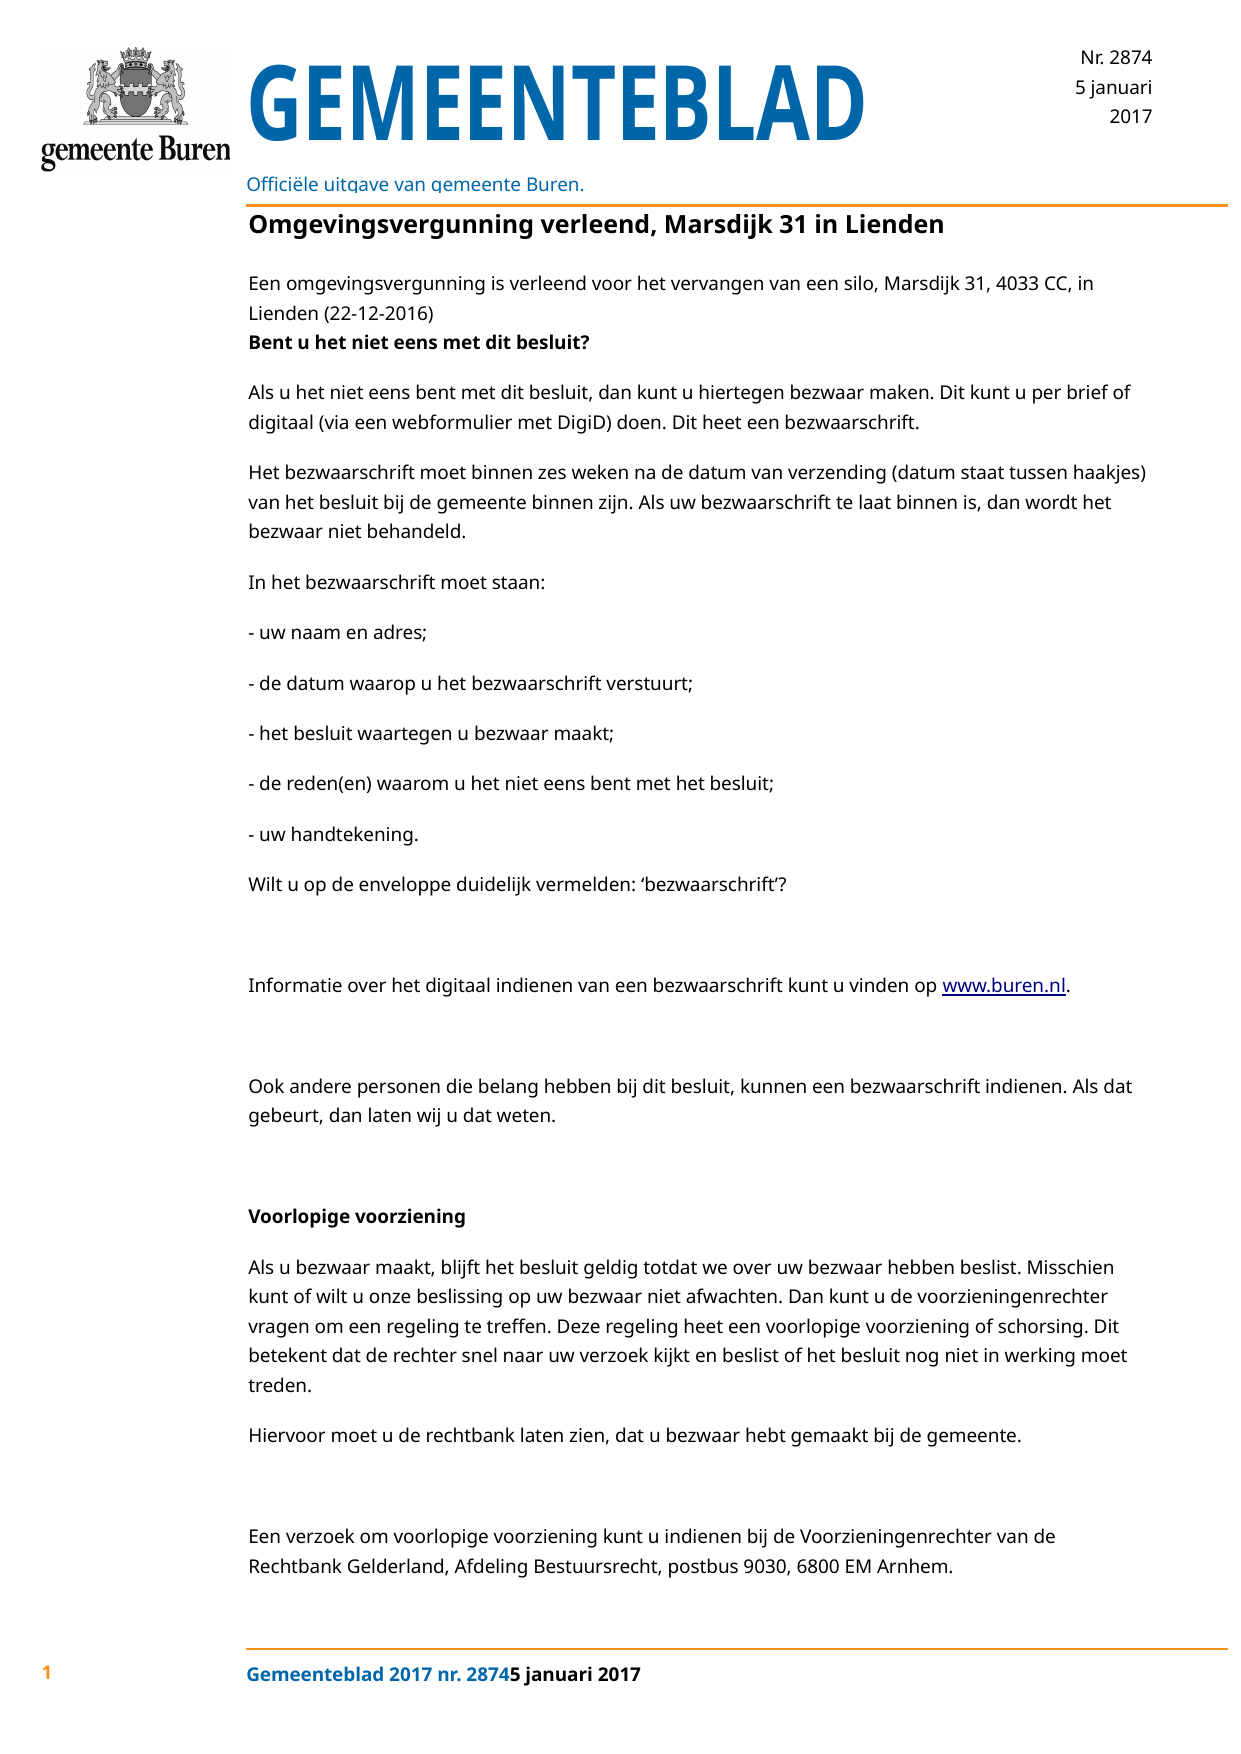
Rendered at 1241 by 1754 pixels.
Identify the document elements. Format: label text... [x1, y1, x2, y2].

text Ook andere personen die belang hebben bij dit besluit, kunnen een bezwaarschrift indienen. Als dat gebeurt, dan laten wij u dat weten. [248, 1073, 1152, 1128]
text - uw handtekening. [248, 821, 1152, 847]
text Als u het niet eens bent met dit besluit, dan kunt u hiertegen bezwaar maken. Dit kunt u per brief of digitaal (via een webformulier met DigiD) doen. Dit heet een bezwaarschrift. [248, 379, 1152, 435]
text Het bezwaarschrift moet binnen zes weken na de datum van verzending (datum staat tussen haakjes) van het besluit bij de gemeente binnen zijn. Als uw bezwaarschrift te laat binnen is, dan wordt het bezwaar niet behandeld. [248, 459, 1152, 544]
text Hiervoor moet u de rechtbank laten zien, dat u bezwaar hebt gemaakt bij de gemeente. [248, 1423, 1152, 1448]
text Bent u het niet eens met dit besluit? [248, 329, 1152, 355]
text Een verzoek om voorlopige voorziening kunt u indienen bij de Voorzieningenrechter van de Rechtbank Gelderland, Afdeling Bestuursrecht, postbus 9030, 6800 EM Arnhem. [248, 1523, 1152, 1579]
text - de reden(en) waarom u het niet eens bent met het besluit; [248, 771, 1152, 796]
text - uw naam en adres; [248, 619, 1152, 645]
text Wilt u op de enveloppe duidelijk vermelden: ‘bezwaarschrift’? [248, 871, 1152, 897]
text - de datum waarop u het bezwaarschrift verstuurt; [248, 670, 1152, 696]
text Voorlopige voorziening [248, 1203, 1152, 1229]
text Als u bezwaar maakt, blijft het besluit geldig totdat we over uw bezwaar hebben beslist. Misschien kunt of wilt u onze beslissing op uw bezwaar niet afwachten. Dan kunt u de voorzieningenrechter vragen om een regeling te treffen. Deze regeling heet een voorlopige voorziening of schorsing. Dit betekent dat de rechter snel naar uw verzoek kijkt en beslist of het besluit nog niet in werking moet treden. [248, 1254, 1152, 1398]
picture [41, 47, 231, 172]
text Informatie over het digitaal indienen van een bezwaarschrift kunt u vinden op www.buren.nl. [248, 972, 1152, 998]
text Omgevingsvergunning verleend, Marsdijk 31 in Lienden [248, 207, 1152, 241]
table_header Een omgevingsvergunning is verleend voor het vervangen van een silo, Marsdijk 31, 4033 CC, in Lienden (22-12-2016) [248, 270, 1152, 326]
text - het besluit waartegen u bezwaar maakt; [248, 720, 1152, 746]
text In het bezwaarschrift moet staan: [248, 569, 1152, 595]
